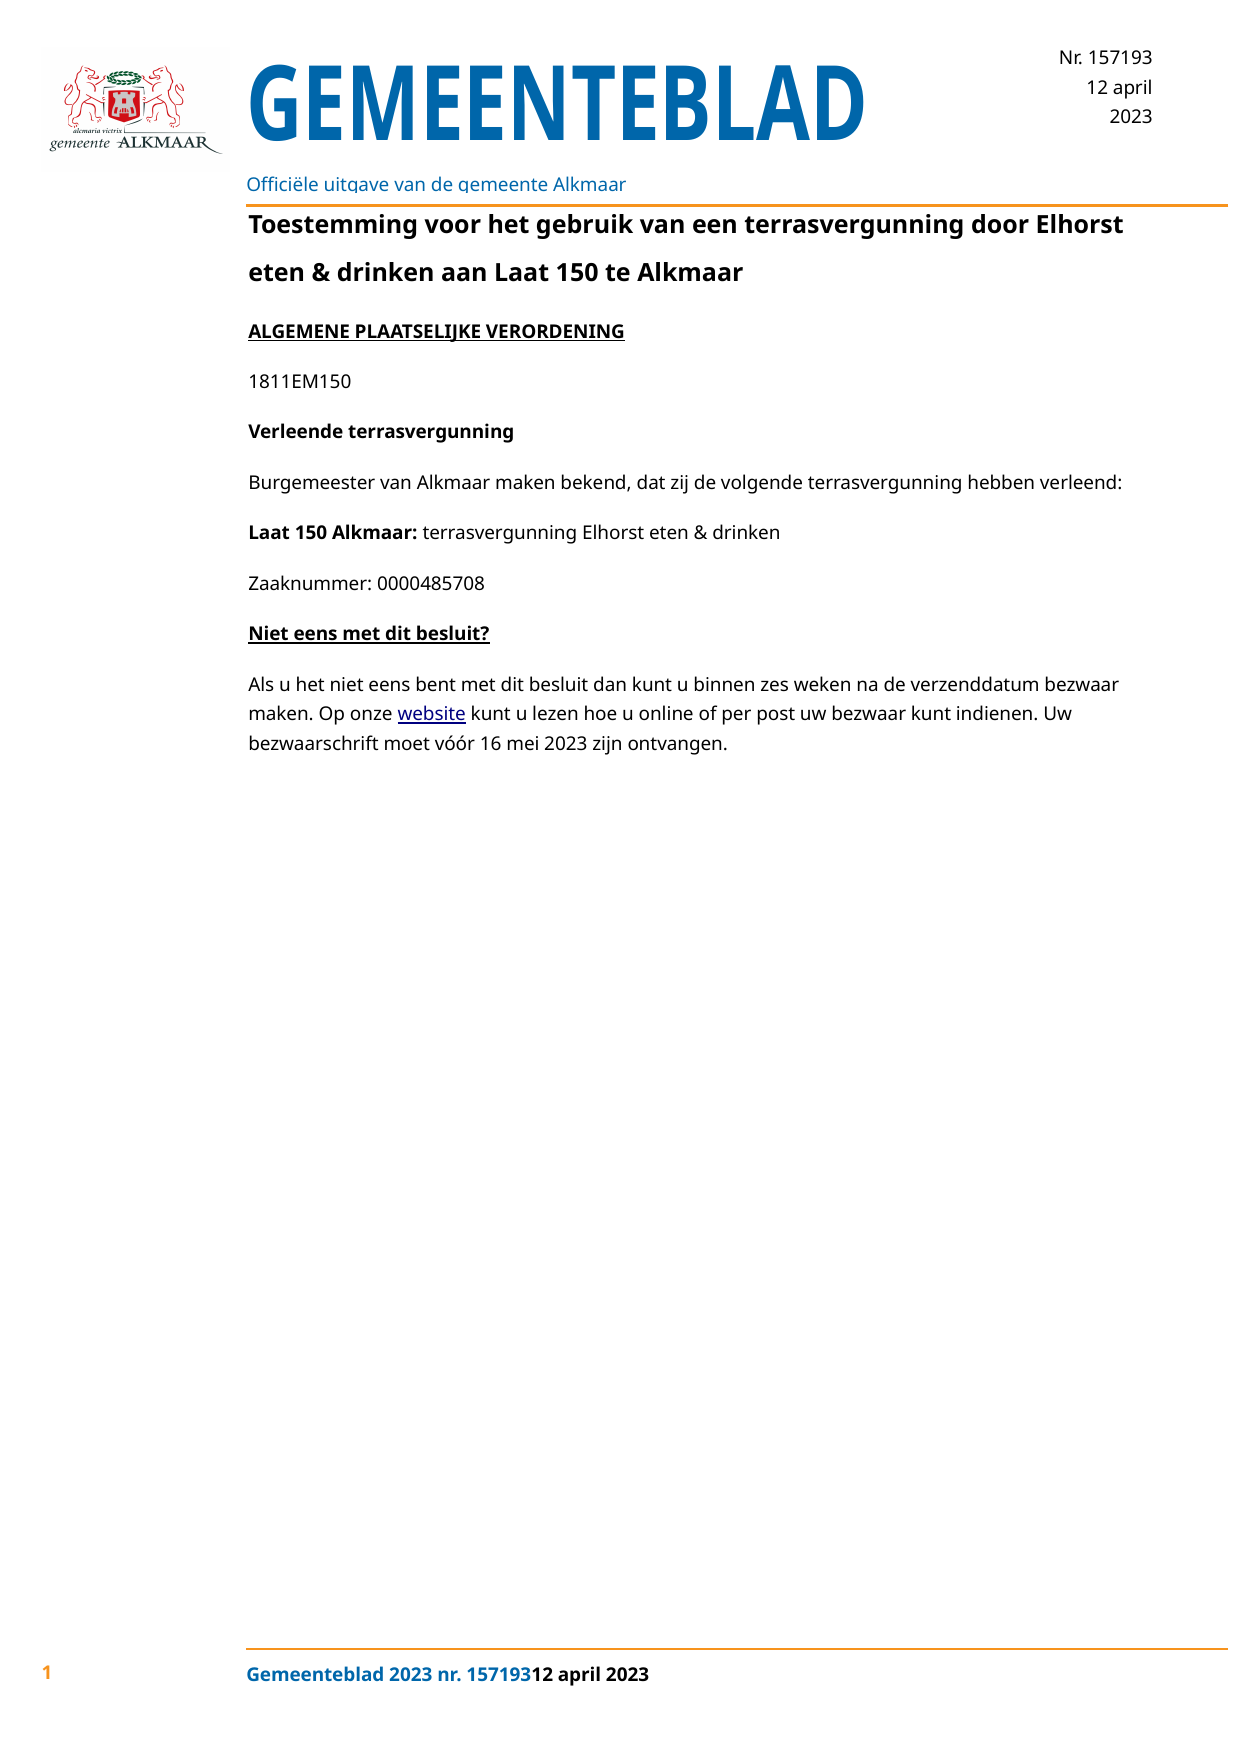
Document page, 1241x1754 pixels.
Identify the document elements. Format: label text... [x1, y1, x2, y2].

text 1811EM150 [248, 368, 1152, 394]
picture [41, 47, 231, 172]
text ALGEMENE PLAATSELIJKE VERORDENING [248, 318, 1152, 344]
text Toestemming voor het gebruik van een terrasvergunning door Elhorst eten & drinken aan Laat 150 te Alkmaar [248, 207, 1152, 288]
text Niet eens met dit besluit? [248, 620, 1152, 646]
text Als u het niet eens bent met dit besluit dan kunt u binnen zes weken na de verzenddatum bezwaar maken. Op onze website kunt u lezen hoe u online of per post uw bezwaar kunt indienen. Uw bezwaarschrift moet vóór 16 mei 2023 zijn ontvangen. [248, 671, 1152, 756]
text Burgemeester van Alkmaar maken bekend, dat zij de volgende terrasvergunning hebben verleend: [248, 469, 1152, 495]
text Laat 150 Alkmaar: terrasvergunning Elhorst eten & drinken [248, 519, 1152, 545]
text Zaaknummer: 0000485708 [248, 570, 1152, 596]
text Verleende terrasvergunning [248, 419, 1152, 444]
